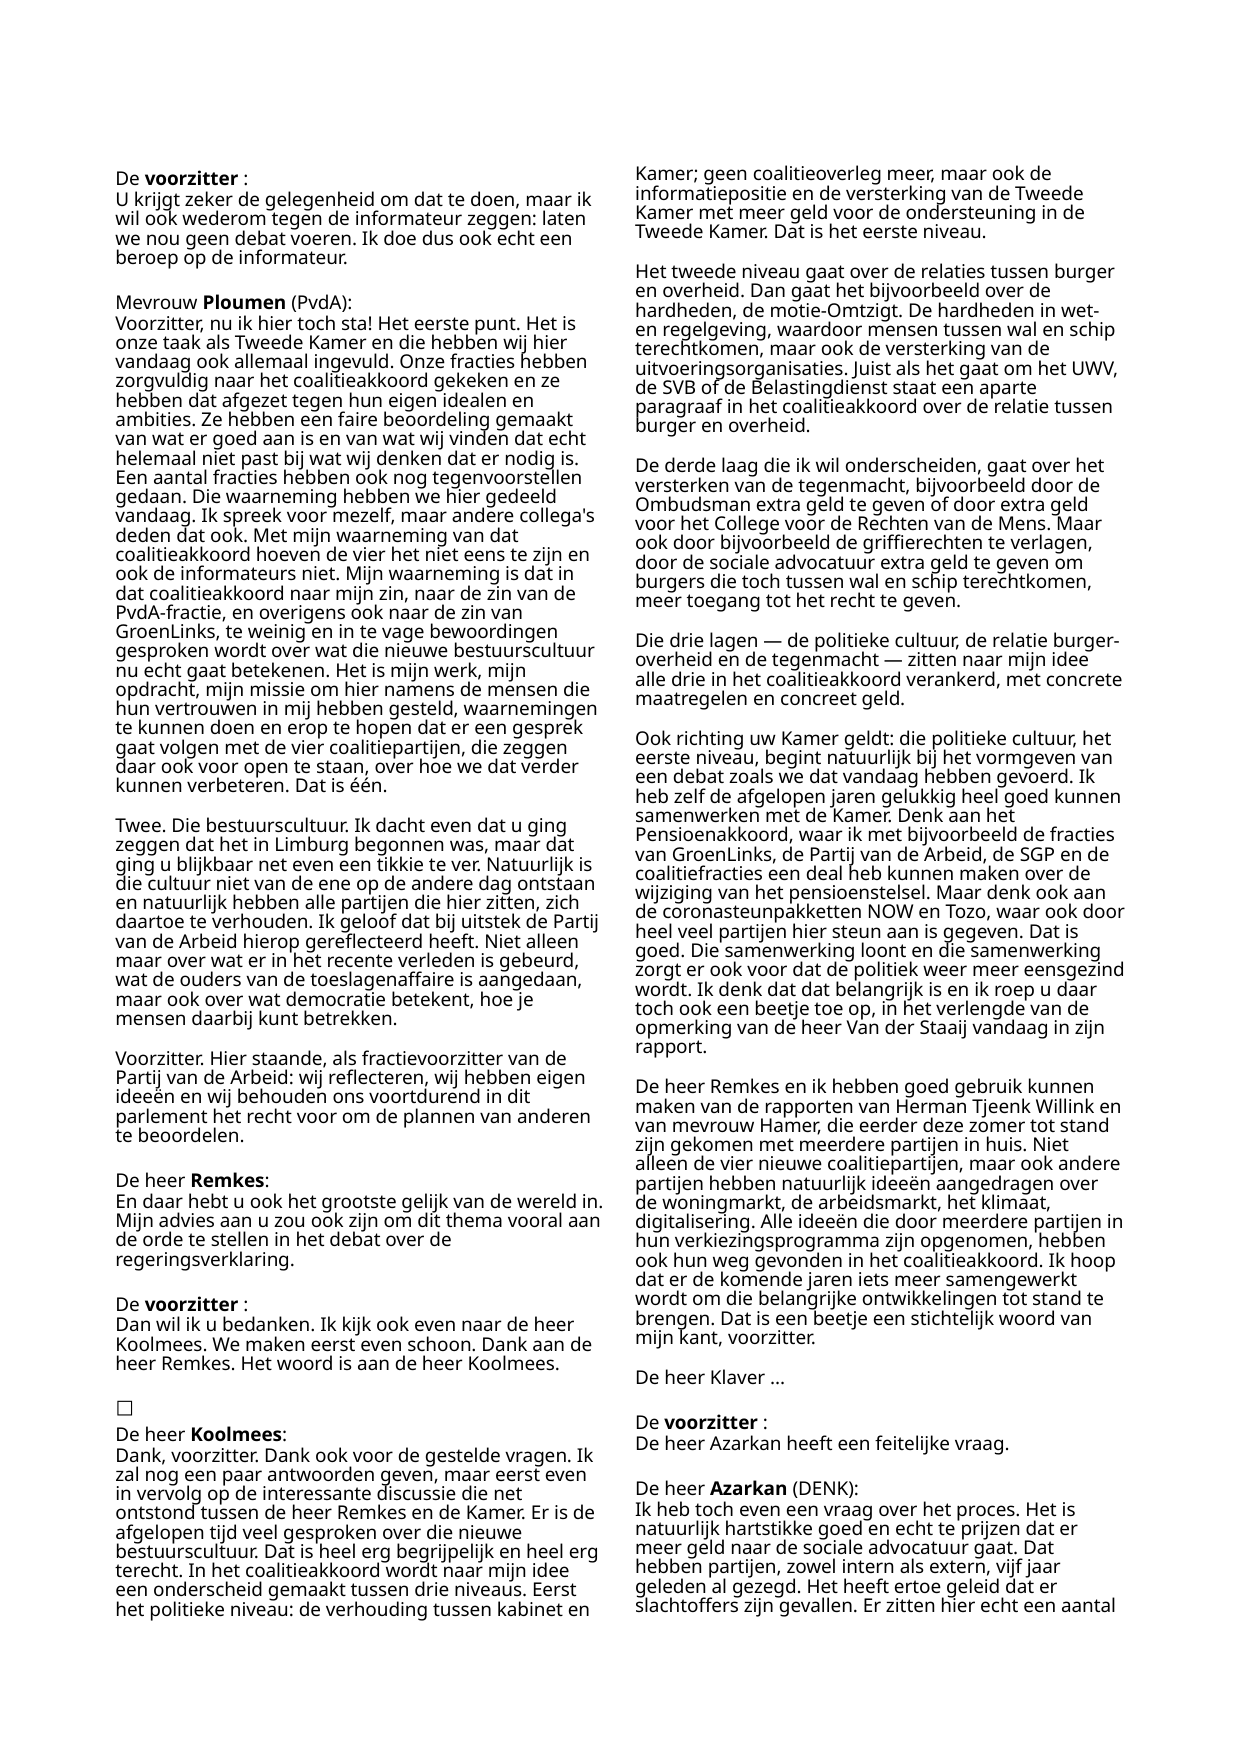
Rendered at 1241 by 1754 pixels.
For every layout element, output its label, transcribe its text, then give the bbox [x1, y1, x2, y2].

text De heer Koolmees: [115, 1421, 605, 1447]
text De voorzitter : [115, 165, 605, 191]
text Twee. Die bestuurscultuur. Ik dacht even dat u ging zeggen dat het in Limburg begonnen was, maar dat ging u blijkbaar net even een tikkie te ver. Natuurlijk is die cultuur niet van de ene op de andere dag ontstaan en natuurlijk hebben alle partijen die hier zitten, zich daartoe te verhouden. Ik geloof dat bij uitstek de Partij van de Arbeid hierop gereflecteerd heeft. Niet alleen maar over wat er in het recente verleden is gebeurd, wat de ouders van de toeslagenaffaire is aangedaan, maar ook over wat democratie betekent, hoe je mensen daarbij kunt betrekken. [115, 817, 605, 1029]
text De derde laag die ik wil onderscheiden, gaat over het versterken van de tegenmacht, bijvoorbeeld door de Ombudsman extra geld te geven of door extra geld voor het College voor de Rechten van de Mens. Maar ook door bijvoorbeeld de griffierechten te verlagen, door de sociale advocatuur extra geld te geven om burgers die toch tussen wal en schip terechtkomen, meer toegang tot het recht te geven. [635, 457, 1125, 611]
text Kamer; geen coalitieoverleg meer, maar ook de informatiepositie en de versterking van de Tweede Kamer met meer geld voor de ondersteuning in de Tweede Kamer. Dat is het eerste niveau. [635, 165, 1125, 242]
text De heer Remkes en ik hebben goed gebruik kunnen maken van de rapporten van Herman Tjeenk Willink en van mevrouw Hamer, die eerder deze zomer tot stand zijn gekomen met meerdere partijen in huis. Niet alleen de vier nieuwe coalitiepartijen, maar ook andere partijen hebben natuurlijk ideeën aangedragen over de woningmarkt, de arbeidsmarkt, het klimaat, digitalisering. Alle ideeën die door meerdere partijen in hun verkiezingsprogramma zijn opgenomen, hebben ook hun weg gevonden in het coalitieakkoord. Ik hoop dat er de komende jaren iets meer samengewerkt wordt om die belangrijke ontwikkelingen tot stand te brengen. Dat is een beetje een stichtelijk woord van mijn kant, voorzitter. [635, 1078, 1125, 1348]
text De voorzitter : [115, 1291, 605, 1316]
text Ik heb toch even een vraag over het proces. Het is natuurlijk hartstikke goed en echt te prijzen dat er meer geld naar de sociale advocatuur gaat. Dat hebben partijen, zowel intern als extern, vijf jaar geleden al gezegd. Het heeft ertoe geleid dat er slachtoffers zijn gevallen. Er zitten hier echt een aantal [635, 1501, 1125, 1616]
text De voorzitter : [635, 1409, 1125, 1435]
text De heer Klaver ... [635, 1369, 1125, 1388]
text Voorzitter. Hier staande, als fractievoorzitter van de Partij van de Arbeid: wij reflecteren, wij hebben eigen ideeën en wij behouden ons voortdurend in dit parlement het recht voor om de plannen van anderen te beoordelen. [115, 1050, 605, 1146]
text De heer Remkes: [115, 1167, 605, 1193]
text ⬜ [115, 1395, 605, 1421]
text Mevrouw Ploumen (PvdA): [115, 289, 605, 315]
text Dank, voorzitter. Dank ook voor de gestelde vragen. Ik zal nog een paar antwoorden geven, maar eerst even in vervolg op de interessante discussie die net ontstond tussen de heer Remkes en de Kamer. Er is de afgelopen tijd veel gesproken over die nieuwe bestuurscultuur. Dat is heel erg begrijpelijk en heel erg terecht. In het coalitieakkoord wordt naar mijn idee een onderscheid gemaakt tussen drie niveaus. Eerst het politieke niveau: de verhouding tussen kabinet en [115, 1447, 605, 1620]
text Het tweede niveau gaat over de relaties tussen burger en overheid. Dan gaat het bijvoorbeeld over de hardheden, de motie-Omtzigt. De hardheden in wet- en regelgeving, waardoor mensen tussen wal en schip terechtkomen, maar ook de versterking van de uitvoeringsorganisaties. Juist als het gaat om het UWV, de SVB of de Belastingdienst staat een aparte paragraaf in het coalitieakkoord over de relatie tussen burger en overheid. [635, 263, 1125, 437]
text Dan wil ik u bedanken. Ik kijk ook even naar de heer Koolmees. We maken eerst even schoon. Dank aan de heer Remkes. Het woord is aan de heer Koolmees. [115, 1316, 605, 1374]
text Die drie lagen — de politieke cultuur, de relatie burger-overheid en de tegenmacht — zitten naar mijn idee alle drie in het coalitieakkoord verankerd, met concrete maatregelen en concreet geld. [635, 632, 1125, 709]
text U krijgt zeker de gelegenheid om dat te doen, maar ik wil ook wederom tegen de informateur zeggen: laten we nou geen debat voeren. Ik doe dus ook echt een beroep op de informateur. [115, 191, 605, 268]
text De heer Azarkan (DENK): [635, 1475, 1125, 1501]
text Voorzitter, nu ik hier toch sta! Het eerste punt. Het is onze taak als Tweede Kamer en die hebben wij hier vandaag ook allemaal ingevuld. Onze fracties hebben zorgvuldig naar het coalitieakkoord gekeken en ze hebben dat afgezet tegen hun eigen idealen en ambities. Ze hebben een faire beoordeling gemaakt van wat er goed aan is en van wat wij vinden dat echt helemaal niet past bij wat wij denken dat er nodig is. Een aantal fracties hebben ook nog tegenvoorstellen gedaan. Die waarneming hebben we hier gedeeld vandaag. Ik spreek voor mezelf, maar andere collega's deden dat ook. Met mijn waarneming van dat coalitieakkoord hoeven de vier het niet eens te zijn en ook de informateurs niet. Mijn waarneming is dat in dat coalitieakkoord naar mijn zin, naar de zin van de PvdA-fractie, en overigens ook naar de zin van GroenLinks, te weinig en in te vage bewoordingen gesproken wordt over wat die nieuwe bestuurscultuur nu echt gaat betekenen. Het is mijn werk, mijn opdracht, mijn missie om hier namens de mensen die hun vertrouwen in mij hebben gesteld, waarnemingen te kunnen doen en erop te hopen dat er een gesprek gaat volgen met de vier coalitiepartijen, die zeggen daar ook voor open te staan, over hoe we dat verder kunnen verbeteren. Dat is één. [115, 315, 605, 796]
text De heer Azarkan heeft een feitelijke vraag. [635, 1435, 1125, 1454]
text Ook richting uw Kamer geldt: die politieke cultuur, het eerste niveau, begint natuurlijk bij het vormgeven van een debat zoals we dat vandaag hebben gevoerd. Ik heb zelf de afgelopen jaren gelukkig heel goed kunnen samenwerken met de Kamer. Denk aan het Pensioenakkoord, waar ik met bijvoorbeeld de fracties van GroenLinks, de Partij van de Arbeid, de SGP en de coalitiefracties een deal heb kunnen maken over de wijziging van het pensioenstelsel. Maar denk ook aan de coronasteunpakketten NOW en Tozo, waar ook door heel veel partijen hier steun aan is gegeven. Dat is goed. Die samenwerking loont en die samenwerking zorgt er ook voor dat de politiek weer meer eensgezind wordt. Ik denk dat dat belangrijk is en ik roep u daar toch ook een beetje toe op, in het verlengde van de opmerking van de heer Van der Staaij vandaag in zijn rapport. [635, 730, 1125, 1058]
text En daar hebt u ook het grootste gelijk van de wereld in. Mijn advies aan u zou ook zijn om dit thema vooral aan de orde te stellen in het debat over de regeringsverklaring. [115, 1193, 605, 1270]
